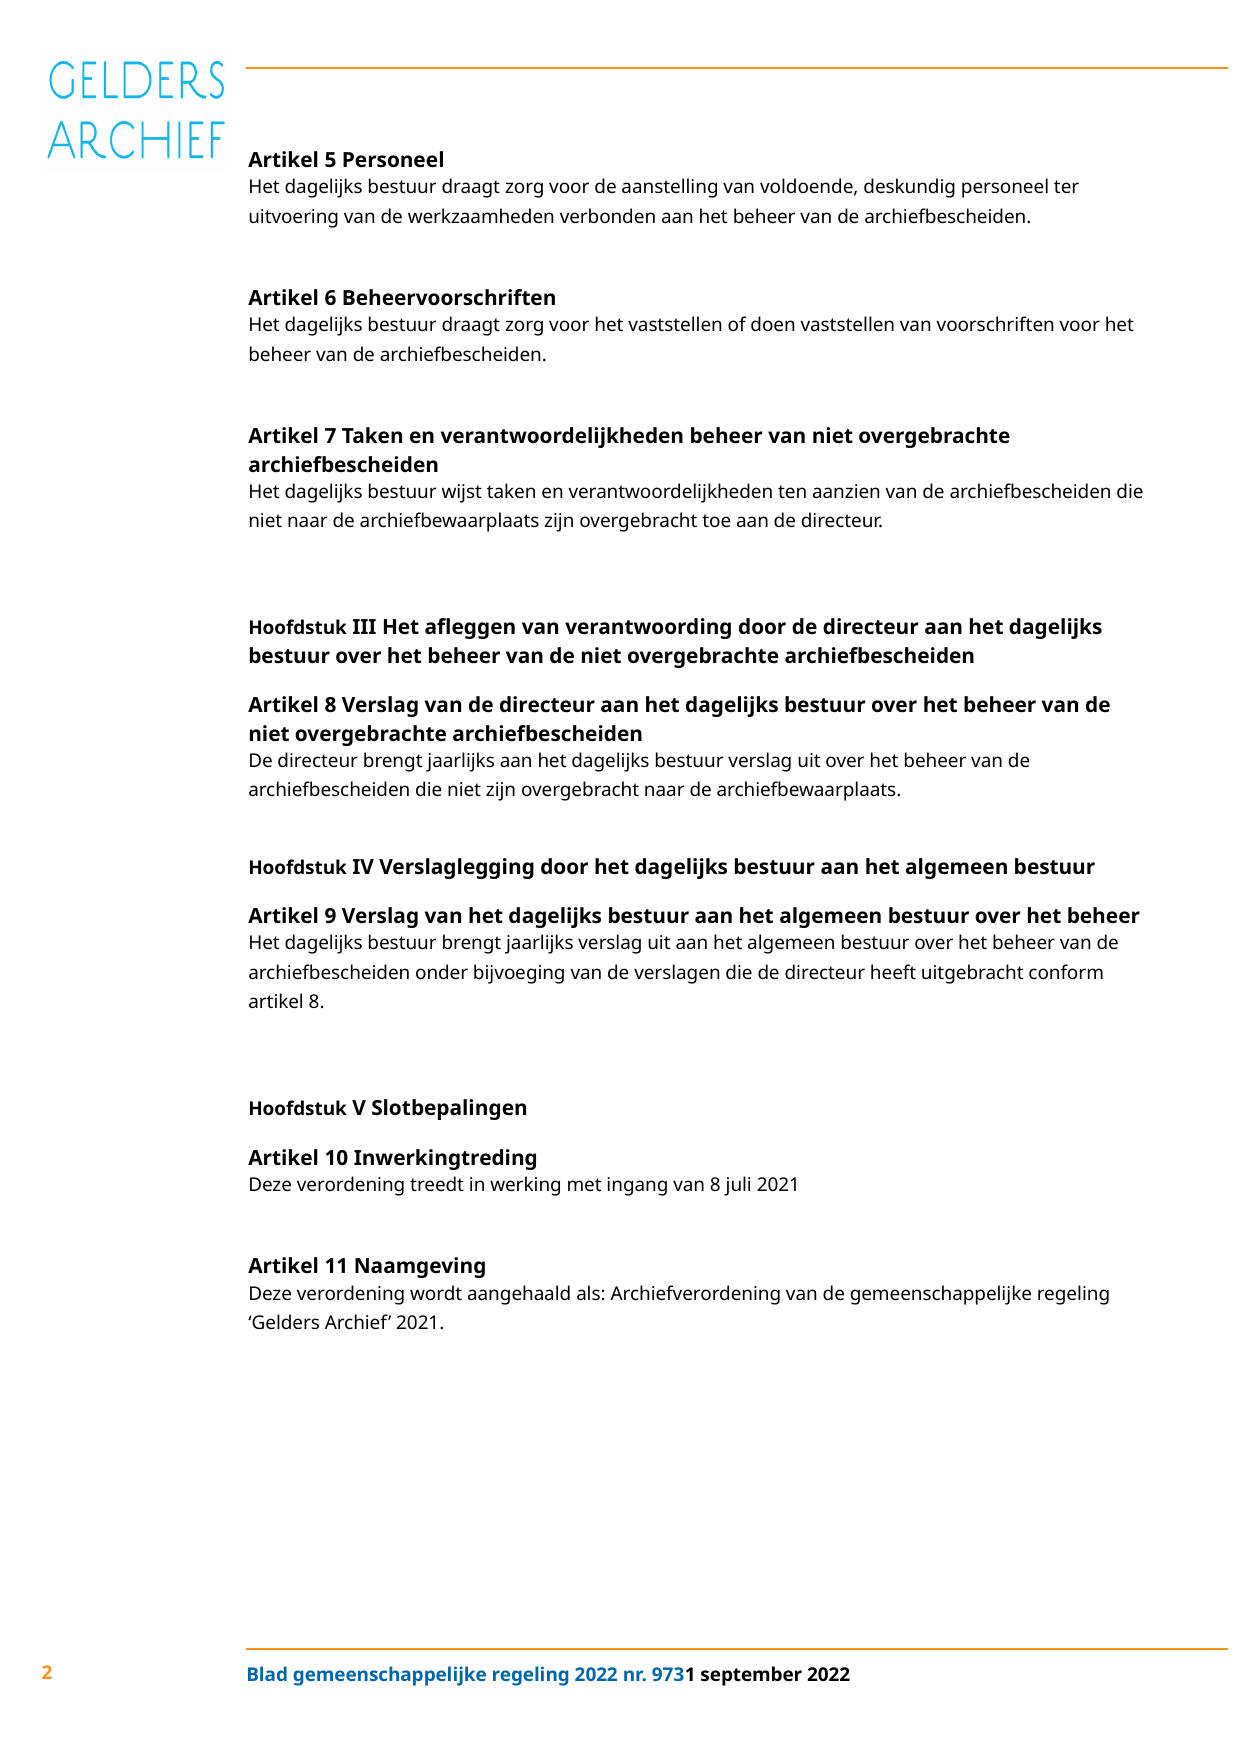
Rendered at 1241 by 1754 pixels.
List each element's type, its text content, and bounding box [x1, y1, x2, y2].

text Artikel 8 Verslag van de directeur aan het dagelijks bestuur over het beheer van de niet overgebrachte archiefbescheiden [248, 690, 1152, 747]
text Artikel 7 Taken en verantwoordelijkheden beheer van niet overgebrachte archiefbescheiden [248, 421, 1152, 478]
text Hoofdstuk IV Verslaglegging door het dagelijks bestuur aan het algemeen bestuur [248, 852, 1152, 880]
picture [41, 47, 231, 172]
text Artikel 6 Beheervoorschriften [248, 283, 1152, 312]
text Het dagelijks bestuur draagt zorg voor de aanstelling van voldoende, deskundig personeel ter uitvoering van de werkzaamheden verbonden aan het beheer van de archiefbescheiden. [248, 174, 1152, 229]
text Deze verordening treedt in werking met ingang van 8 juli 2021 [248, 1171, 1152, 1197]
text Het dagelijks bestuur draagt zorg voor het vaststellen of doen vaststellen van voorschriften voor het beheer van de archiefbescheiden. [248, 312, 1152, 367]
text De directeur brengt jaarlijks aan het dagelijks bestuur verslag uit over het beheer van de archiefbescheiden die niet zijn overgebracht naar de archiefbewaarplaats. [248, 747, 1152, 802]
text Hoofdstuk V Slotbepalingen [248, 1093, 1152, 1122]
text Artikel 10 Inwerkingtreding [248, 1143, 1152, 1171]
text Deze verordening wordt aangehaald als: Archiefverordening van de gemeenschappelijke regeling ‘Gelders Archief’ 2021. [248, 1280, 1152, 1335]
text Het dagelijks bestuur wijst taken en verantwoordelijkheden ten aanzien van de archiefbescheiden die niet naar de archiefbewaarplaats zijn overgebracht toe aan de directeur. [248, 478, 1152, 533]
text Het dagelijks bestuur brengt jaarlijks verslag uit aan het algemeen bestuur over het beheer van de archiefbescheiden onder bijvoeging van de verslagen die de directeur heeft uitgebracht conform artikel 8. [248, 929, 1152, 1014]
text Artikel 5 Personeel [248, 145, 1152, 174]
text Artikel 9 Verslag van het dagelijks bestuur aan het algemeen bestuur over het beheer [248, 901, 1152, 929]
text Hoofdstuk III Het afleggen van verantwoording door de directeur aan het dagelijks bestuur over het beheer van de niet overgebrachte archiefbescheiden [248, 612, 1152, 669]
text Artikel 11 Naamgeving [248, 1251, 1152, 1280]
